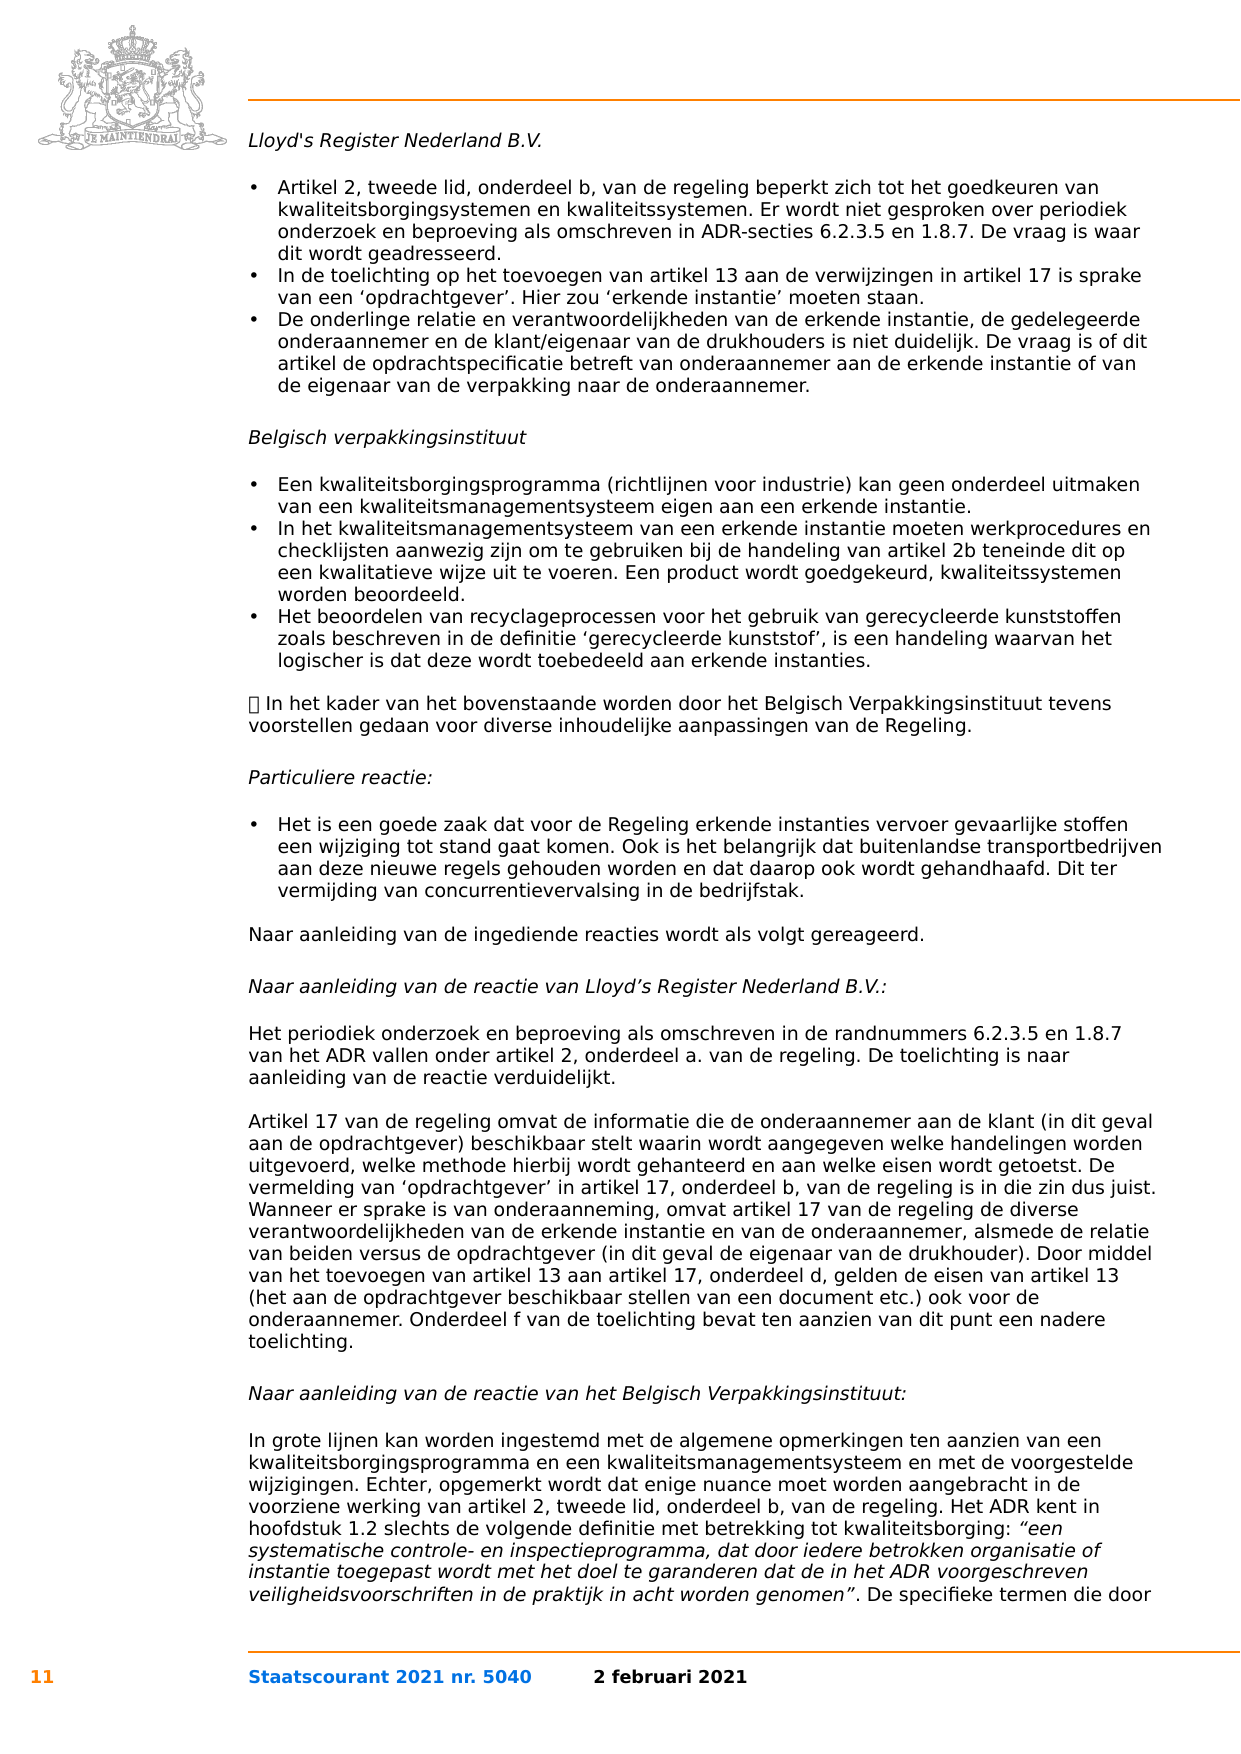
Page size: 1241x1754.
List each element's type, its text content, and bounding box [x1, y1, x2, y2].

text  In het kader van het bovenstaande worden door het Belgisch Verpakkingsinstituut tevens voorstellen gedaan voor diverse inhoudelijke aanpassingen van de Regeling. [248, 693, 1163, 737]
text • Het is een goede zaak dat voor de Regeling erkende instanties vervoer gevaarlijke stoffen een wijziging tot stand gaat komen. Ook is het belangrijk dat buitenlandse transportbedrijven aan deze nieuwe regels gehouden worden en dat daarop ook wordt gehandhaafd. Dit ter vermijding van concurrentievervalsing in de bedrijfstak. [248, 814, 1163, 902]
text In grote lijnen kan worden ingestemd met de algemene opmerkingen ten aanzien van een kwaliteitsborgingsprogramma en een kwaliteitsmanagementsysteem en met de voorgestelde wijzigingen. Echter, opgemerkt wordt dat enige nuance moet worden aangebracht in de voorziene werking van artikel 2, tweede lid, onderdeel b, van de regeling. Het ADR kent in hoofdstuk 1.2 slechts de volgende definitie met betrekking tot kwaliteitsborging: “een systematische controle- en inspectieprogramma, dat door iedere betrokken organisatie of instantie toegepast wordt met het doel te garanderen dat de in het ADR voorgeschreven veiligheidsvoorschriften in de praktijk in acht worden genomen”. De specifieke termen die door [248, 1429, 1163, 1605]
subtitle Belgisch verpakkingsinstituut [248, 427, 1163, 449]
text • Een kwaliteitsborgingsprogramma (richtlijnen voor industrie) kan geen onderdeel uitmaken van een kwaliteitsmanagementsysteem eigen aan een erkende instantie. [248, 474, 1163, 518]
subtitle Naar aanleiding van de reactie van Lloyd’s Register Nederland B.V.: [248, 976, 1163, 998]
text • De onderlinge relatie en verantwoordelijkheden van de erkende instantie, de gedelegeerde onderaannemer en de klant/eigenaar van de drukhouders is niet duidelijk. De vraag is of dit artikel de opdrachtspecificatie betreft van onderaannemer aan de erkende instantie of van de eigenaar van de verpakking naar de onderaannemer. [248, 309, 1163, 397]
text Het periodiek onderzoek en beproeving als omschreven in de randnummers 6.2.3.5 en 1.8.7 van het ADR vallen onder artikel 2, onderdeel a. van de regeling. De toelichting is naar aanleiding van de reactie verduidelijkt. [248, 1023, 1163, 1089]
text • Het beoordelen van recyclageprocessen voor het gebruik van gerecycleerde kunststoffen zoals beschreven in de definitie ‘gerecycleerde kunststof’, is een handeling waarvan het logischer is dat deze wordt toebedeeld aan erkende instanties. [248, 606, 1163, 671]
subtitle Particuliere reactie: [248, 767, 1163, 789]
subtitle Lloyd's Register Nederland B.V. [248, 130, 1163, 152]
text • In de toelichting op het toevoegen van artikel 13 aan de verwijzingen in artikel 17 is sprake van een ‘opdrachtgever’. Hier zou ‘erkende instantie’ moeten staan. [248, 265, 1163, 309]
text Artikel 17 van de regeling omvat de informatie die de onderaannemer aan de klant (in dit geval aan de opdrachtgever) beschikbaar stelt waarin wordt aangegeven welke handelingen worden uitgevoerd, welke methode hierbij wordt gehanteerd en aan welke eisen wordt getoetst. De vermelding van ‘opdrachtgever’ in artikel 17, onderdeel b, van de regeling is in die zin dus juist. [248, 1111, 1163, 1199]
subtitle Naar aanleiding van de reactie van het Belgisch Verpakkingsinstituut: [248, 1383, 1163, 1404]
picture [38, 25, 227, 150]
text • In het kwaliteitsmanagementsysteem van een erkende instantie moeten werkprocedures en checklijsten aanwezig zijn om te gebruiken bij de handeling van artikel 2b teneinde dit op een kwalitatieve wijze uit te voeren. Een product wordt goedgekeurd, kwaliteitssystemen worden beoordeeld. [248, 518, 1163, 606]
text • Artikel 2, tweede lid, onderdeel b, van de regeling beperkt zich tot het goedkeuren van kwaliteitsborgingsystemen en kwaliteitssystemen. Er wordt niet gesproken over periodiek onderzoek en beproeving als omschreven in ADR-secties 6.2.3.5 en 1.8.7. De vraag is waar dit wordt geadresseerd. [248, 177, 1163, 265]
text Wanneer er sprake is van onderaanneming, omvat artikel 17 van de regeling de diverse verantwoordelijkheden van de erkende instantie en van de onderaannemer, alsmede de relatie van beiden versus de opdrachtgever (in dit geval de eigenaar van de drukhouder). Door middel van het toevoegen van artikel 13 aan artikel 17, onderdeel d, gelden de eisen van artikel 13 (het aan de opdrachtgever beschikbaar stellen van een document etc.) ook voor de onderaannemer. Onderdeel f van de toelichting bevat ten aanzien van dit punt een nadere toelichting. [248, 1199, 1163, 1353]
text Naar aanleiding van de ingediende reacties wordt als volgt gereageerd. [248, 924, 1163, 946]
